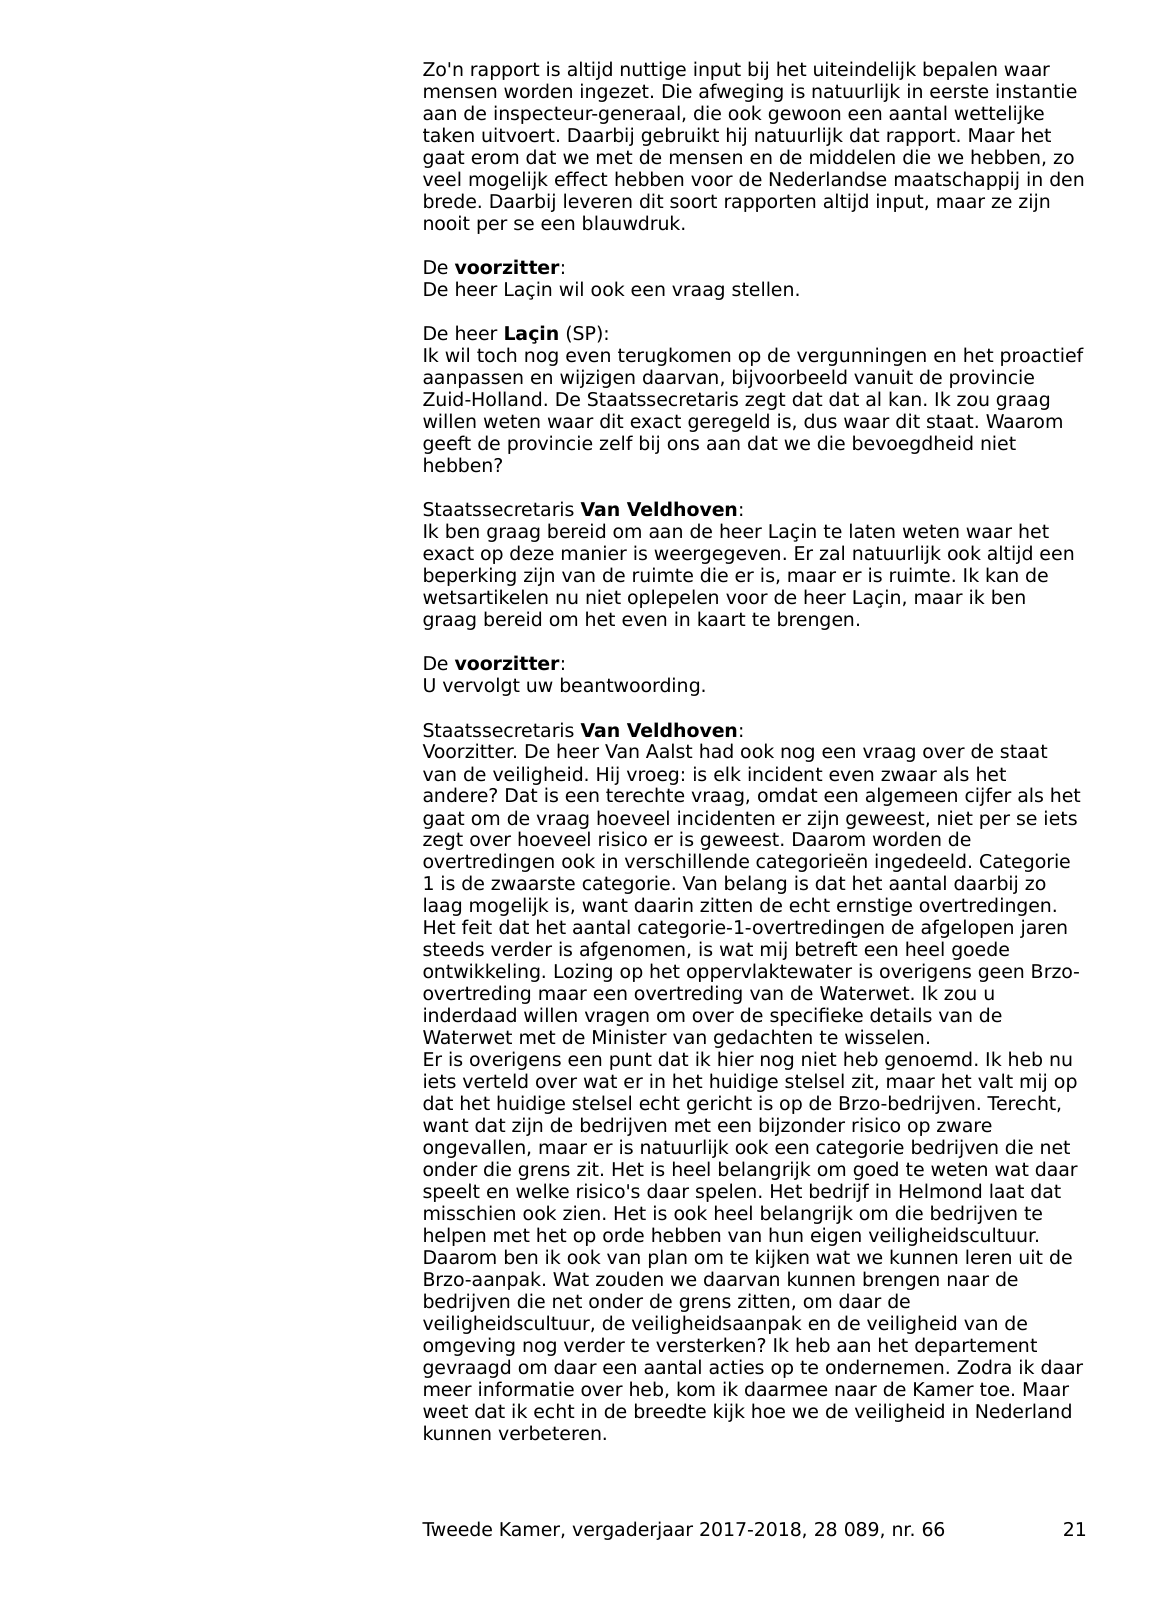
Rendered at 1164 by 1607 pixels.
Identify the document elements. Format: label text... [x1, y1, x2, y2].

text Voorzitter. De heer Van Aalst had ook nog een vraag over de staat van de veiligheid. Hij vroeg: is elk incident even zwaar als het andere? Dat is een terechte vraag, omdat een algemeen cijfer als het gaat om de vraag hoeveel incidenten er zijn geweest, niet per se iets zegt over hoeveel risico er is geweest. Daarom worden de overtredingen ook in verschillende categorieën ingedeeld. Categorie 1 is de zwaarste categorie. Van belang is dat het aantal daarbij zo laag mogelijk is, want daarin zitten de echt ernstige overtredingen. Het feit dat het aantal categorie-1-overtredingen de afgelopen jaren steeds verder is afgenomen, is wat mij betreft een heel goede ontwikkeling. Lozing op het oppervlaktewater is overigens geen Brzo-overtreding maar een overtreding van de Waterwet. Ik zou u inderdaad willen vragen om over de specifieke details van de Waterwet met de Minister van gedachten te wisselen. [422, 741, 1087, 1049]
text Zo'n rapport is altijd nuttige input bij het uiteindelijk bepalen waar mensen worden ingezet. Die afweging is natuurlijk in eerste instantie aan de inspecteur-generaal, die ook gewoon een aantal wettelijke taken uitvoert. Daarbij gebruikt hij natuurlijk dat rapport. Maar het gaat erom dat we met de mensen en de middelen die we hebben, zo veel mogelijk effect hebben voor de Nederlandse maatschappij in den brede. Daarbij leveren dit soort rapporten altijd input, maar ze zijn nooit per se een blauwdruk. [422, 59, 1087, 235]
text Er is overigens een punt dat ik hier nog niet heb genoemd. Ik heb nu iets verteld over wat er in het huidige stelsel zit, maar het valt mij op dat het huidige stelsel echt gericht is op de Brzo-bedrijven. Terecht, want dat zijn de bedrijven met een bijzonder risico op zware ongevallen, maar er is natuurlijk ook een categorie bedrijven die net onder die grens zit. Het is heel belangrijk om goed te weten wat daar speelt en welke risico's daar spelen. Het bedrijf in Helmond laat dat misschien ook zien. Het is ook heel belangrijk om die bedrijven te helpen met het op orde hebben van hun eigen veiligheidscultuur. Daarom ben ik ook van plan om te kijken wat we kunnen leren uit de Brzo-aanpak. Wat zouden we daarvan kunnen brengen naar de bedrijven die net onder de grens zitten, om daar de veiligheidscultuur, de veiligheidsaanpak en de veiligheid van de omgeving nog verder te versterken? Ik heb aan het departement gevraagd om daar een aantal acties op te ondernemen. Zodra ik daar meer informatie over heb, kom ik daarmee naar de Kamer toe. Maar weet dat ik echt in de breedte kijk hoe we de veiligheid in Nederland kunnen verbeteren. [422, 1049, 1087, 1445]
text De heer Laçin (SP): [422, 323, 1087, 345]
text Staatssecretaris Van Veldhoven: [422, 719, 1087, 741]
text Ik wil toch nog even terugkomen op de vergunningen en het proactief aanpassen en wijzigen daarvan, bijvoorbeeld vanuit de provincie Zuid-Holland. De Staatssecretaris zegt dat dat al kan. Ik zou graag willen weten waar dit exact geregeld is, dus waar dit staat. Waarom geeft de provincie zelf bij ons aan dat we die bevoegdheid niet hebben? [422, 345, 1087, 477]
text U vervolgt uw beantwoording. [422, 675, 1087, 697]
text De voorzitter: [422, 257, 1087, 279]
text Staatssecretaris Van Veldhoven: [422, 499, 1087, 521]
text Ik ben graag bereid om aan de heer Laçin te laten weten waar het exact op deze manier is weergegeven. Er zal natuurlijk ook altijd een beperking zijn van de ruimte die er is, maar er is ruimte. Ik kan de wetsartikelen nu niet oplepelen voor de heer Laçin, maar ik ben graag bereid om het even in kaart te brengen. [422, 521, 1087, 631]
text De heer Laçin wil ook een vraag stellen. [422, 279, 1087, 301]
text De voorzitter: [422, 653, 1087, 675]
